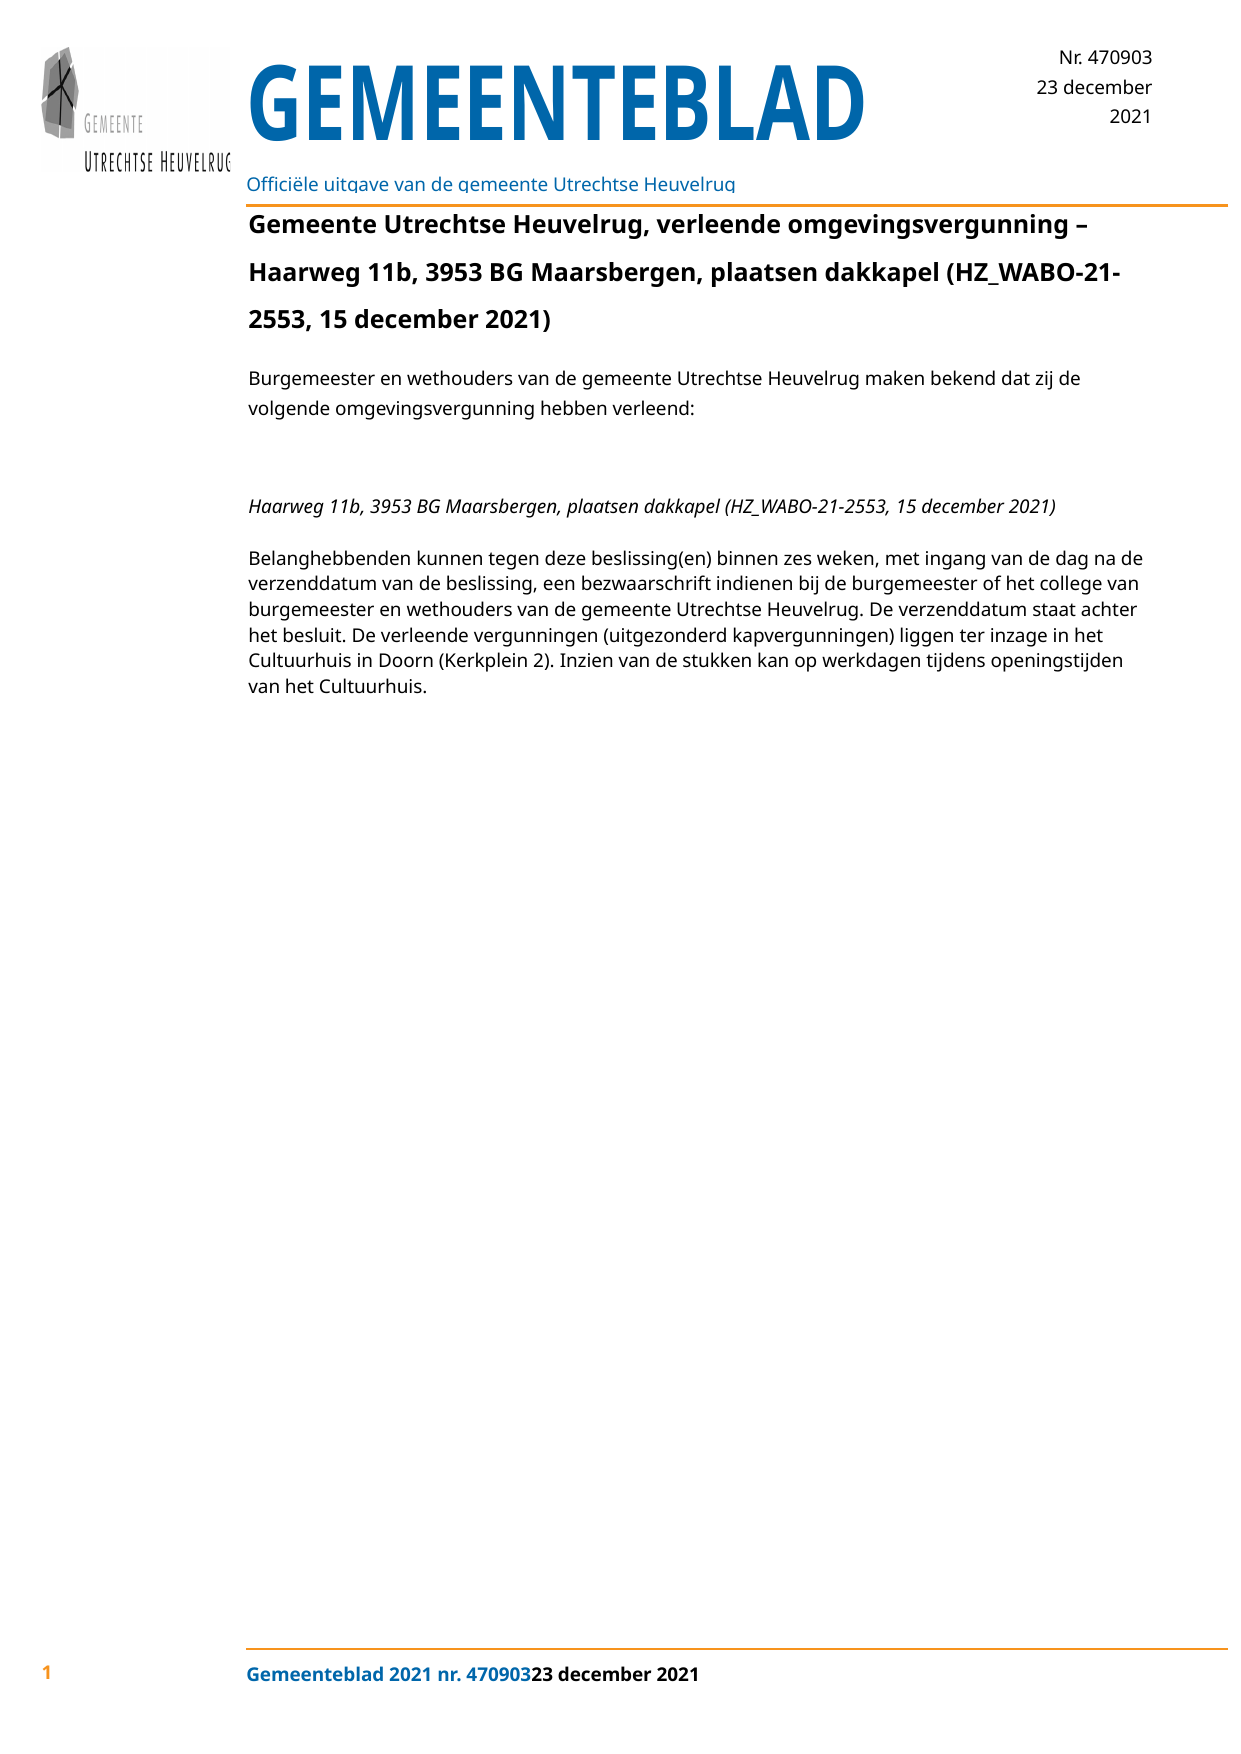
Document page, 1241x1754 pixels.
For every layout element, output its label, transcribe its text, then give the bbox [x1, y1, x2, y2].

text Haarweg 11b, 3953 BG Maarsbergen, plaatsen dakkapel (HZ_WABO-21-2553, 15 december 2021) [248, 493, 1152, 519]
text Gemeente Utrechtse Heuvelrug, verleende omgevingsvergunning – Haarweg 11b, 3953 BG Maarsbergen, plaatsen dakkapel (HZ_WABO-21-2553, 15 december 2021) [248, 207, 1152, 336]
text Belanghebbenden kunnen tegen deze beslissing(en) binnen zes weken, met ingang van de dag na de verzenddatum van de beslissing, een bezwaarschrift indienen bij de burgemeester of het college van burgemeester en wethouders van de gemeente Utrechtse Heuvelrug. De verzenddatum staat achter het besluit. De verleende vergunningen (uitgezonderd kapvergunningen) liggen ter inzage in het Cultuurhuis in Doorn (Kerkplein 2). Inzien van de stukken kan op werkdagen tijdens openingstijden van het Cultuurhuis. [248, 545, 1152, 699]
picture [41, 47, 231, 172]
text Burgemeester en wethouders van de gemeente Utrechtse Heuvelrug maken bekend dat zij de volgende omgevingsvergunning hebben verleend: [248, 366, 1152, 421]
